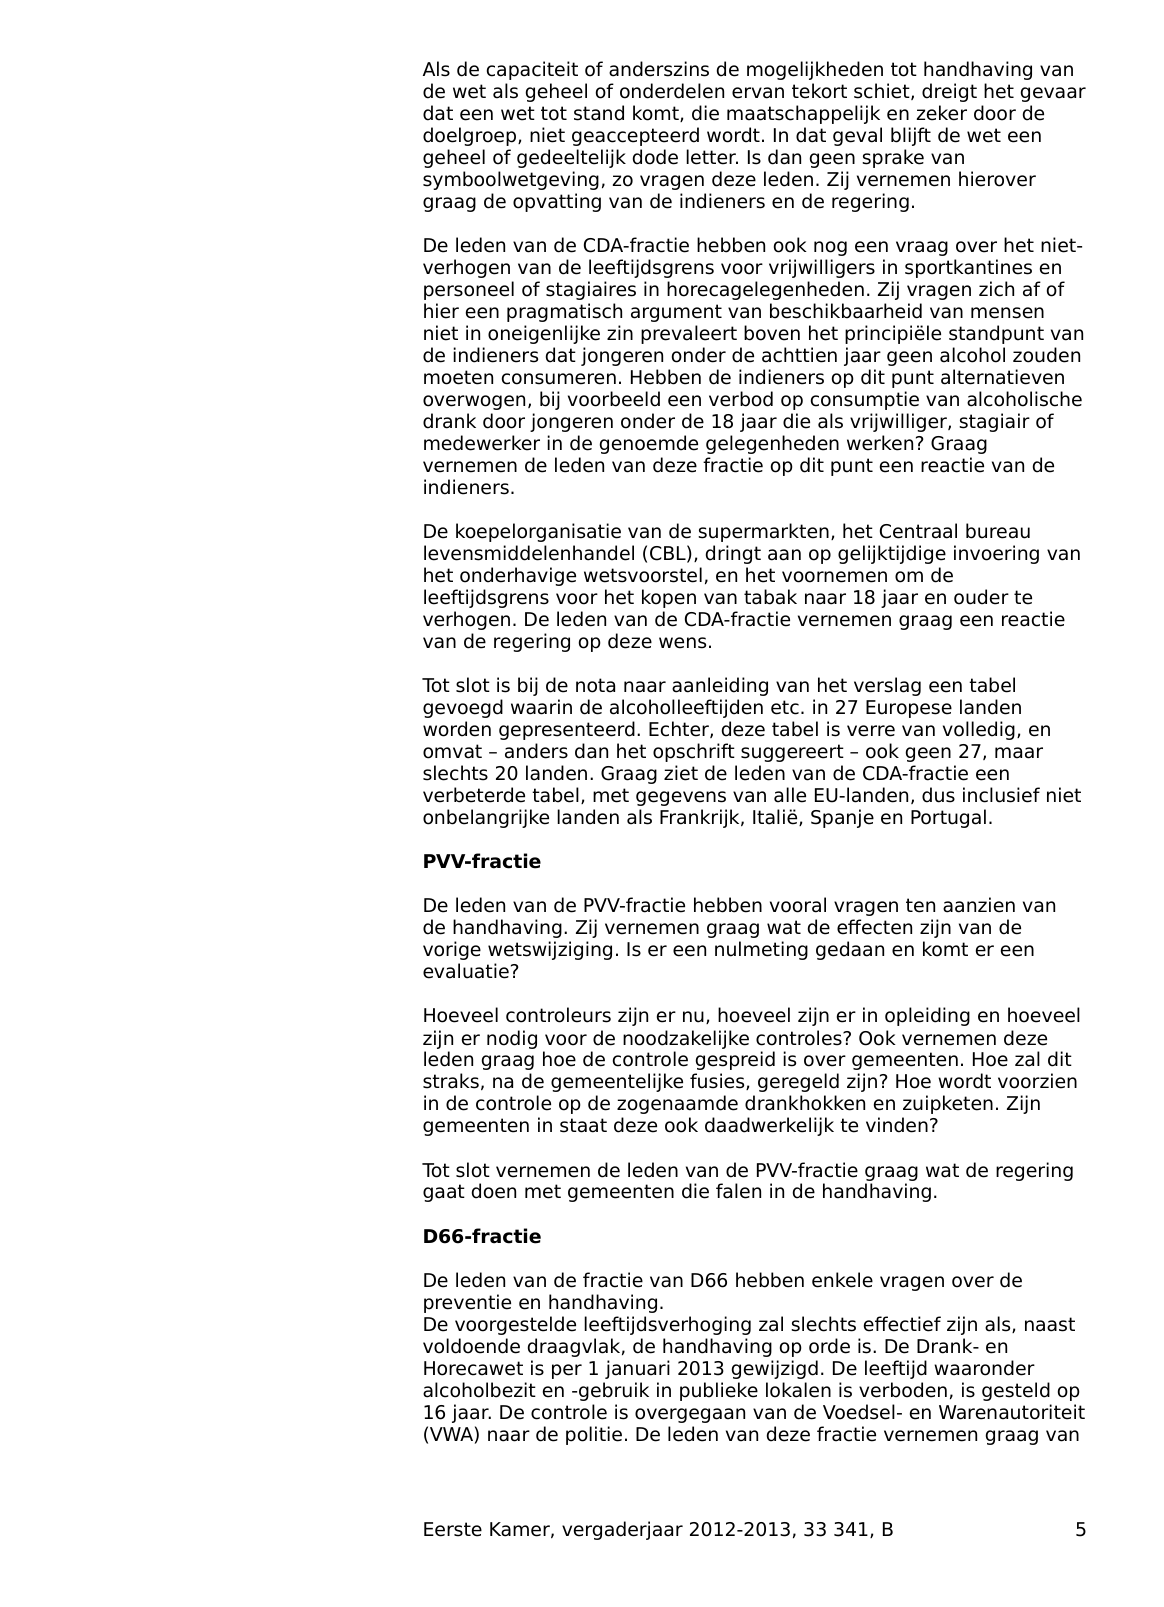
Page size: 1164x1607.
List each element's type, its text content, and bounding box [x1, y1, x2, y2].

text De voorgestelde leeftijdsverhoging zal slechts effectief zijn als, naast voldoende draagvlak, de handhaving op orde is. De Drank- en Horecawet is per 1 januari 2013 gewijzigd. De leeftijd waaronder alcoholbezit en -gebruik in publieke lokalen is verboden, is gesteld op 16 jaar. De controle is overgegaan van de Voedsel- en Warenautoriteit (VWA) naar de politie. De leden van deze fractie vernemen graag van [422, 1314, 1087, 1446]
text De leden van de PVV-fractie hebben vooral vragen ten aanzien van de handhaving. Zij vernemen graag wat de effecten zijn van de vorige wetswijziging. Is er een nulmeting gedaan en komt er een evaluatie? [422, 895, 1087, 983]
text Hoeveel controleurs zijn er nu, hoeveel zijn er in opleiding en hoeveel zijn er nodig voor de noodzakelijke controles? Ook vernemen deze leden graag hoe de controle gespreid is over gemeenten. Hoe zal dit straks, na de gemeentelijke fusies, geregeld zijn? Hoe wordt voorzien in de controle op de zogenaamde drankhokken en zuipketen. Zijn gemeenten in staat deze ook daadwerkelijk te vinden? [422, 1005, 1087, 1137]
subtitle D66-fractie [422, 1226, 1087, 1248]
text Tot slot is bij de nota naar aanleiding van het verslag een tabel gevoegd waarin de alcoholleeftijden etc. in 27 Europese landen worden gepresenteerd. Echter, deze tabel is verre van volledig, en omvat – anders dan het opschrift suggereert – ook geen 27, maar slechts 20 landen. Graag ziet de leden van de CDA-fractie een verbeterde tabel, met gegevens van alle EU-landen, dus inclusief niet onbelangrijke landen als Frankrijk, Italië, Spanje en Portugal. [422, 675, 1087, 829]
text Tot slot vernemen de leden van de PVV-fractie graag wat de regering gaat doen met gemeenten die falen in de handhaving. [422, 1159, 1087, 1203]
text De leden van de fractie van D66 hebben enkele vragen over de preventie en handhaving. [422, 1270, 1087, 1314]
text De koepelorganisatie van de supermarkten, het Centraal bureau levensmiddelenhandel (CBL), dringt aan op gelijktijdige invoering van het onderhavige wetsvoorstel, en het voornemen om de leeftijdsgrens voor het kopen van tabak naar 18 jaar en ouder te verhogen. De leden van de CDA-fractie vernemen graag een reactie van de regering op deze wens. [422, 521, 1087, 653]
text De leden van de CDA-fractie hebben ook nog een vraag over het niet-verhogen van de leeftijdsgrens voor vrijwilligers in sportkantines en personeel of stagiaires in horecagelegenheden. Zij vragen zich af of hier een pragmatisch argument van beschikbaarheid van mensen niet in oneigenlijke zin prevaleert boven het principiële standpunt van de indieners dat jongeren onder de achttien jaar geen alcohol zouden moeten consumeren. Hebben de indieners op dit punt alternatieven overwogen, bij voorbeeld een verbod op consumptie van alcoholische drank door jongeren onder de 18 jaar die als vrijwilliger, stagiair of medewerker in de genoemde gelegenheden werken? Graag vernemen de leden van deze fractie op dit punt een reactie van de indieners. [422, 235, 1087, 499]
subtitle PVV-fractie [422, 851, 1087, 873]
text Als de capaciteit of anderszins de mogelijkheden tot handhaving van de wet als geheel of onderdelen ervan tekort schiet, dreigt het gevaar dat een wet tot stand komt, die maatschappelijk en zeker door de doelgroep, niet geaccepteerd wordt. In dat geval blijft de wet een geheel of gedeeltelijk dode letter. Is dan geen sprake van symboolwetgeving, zo vragen deze leden. Zij vernemen hierover graag de opvatting van de indieners en de regering. [422, 59, 1087, 213]
